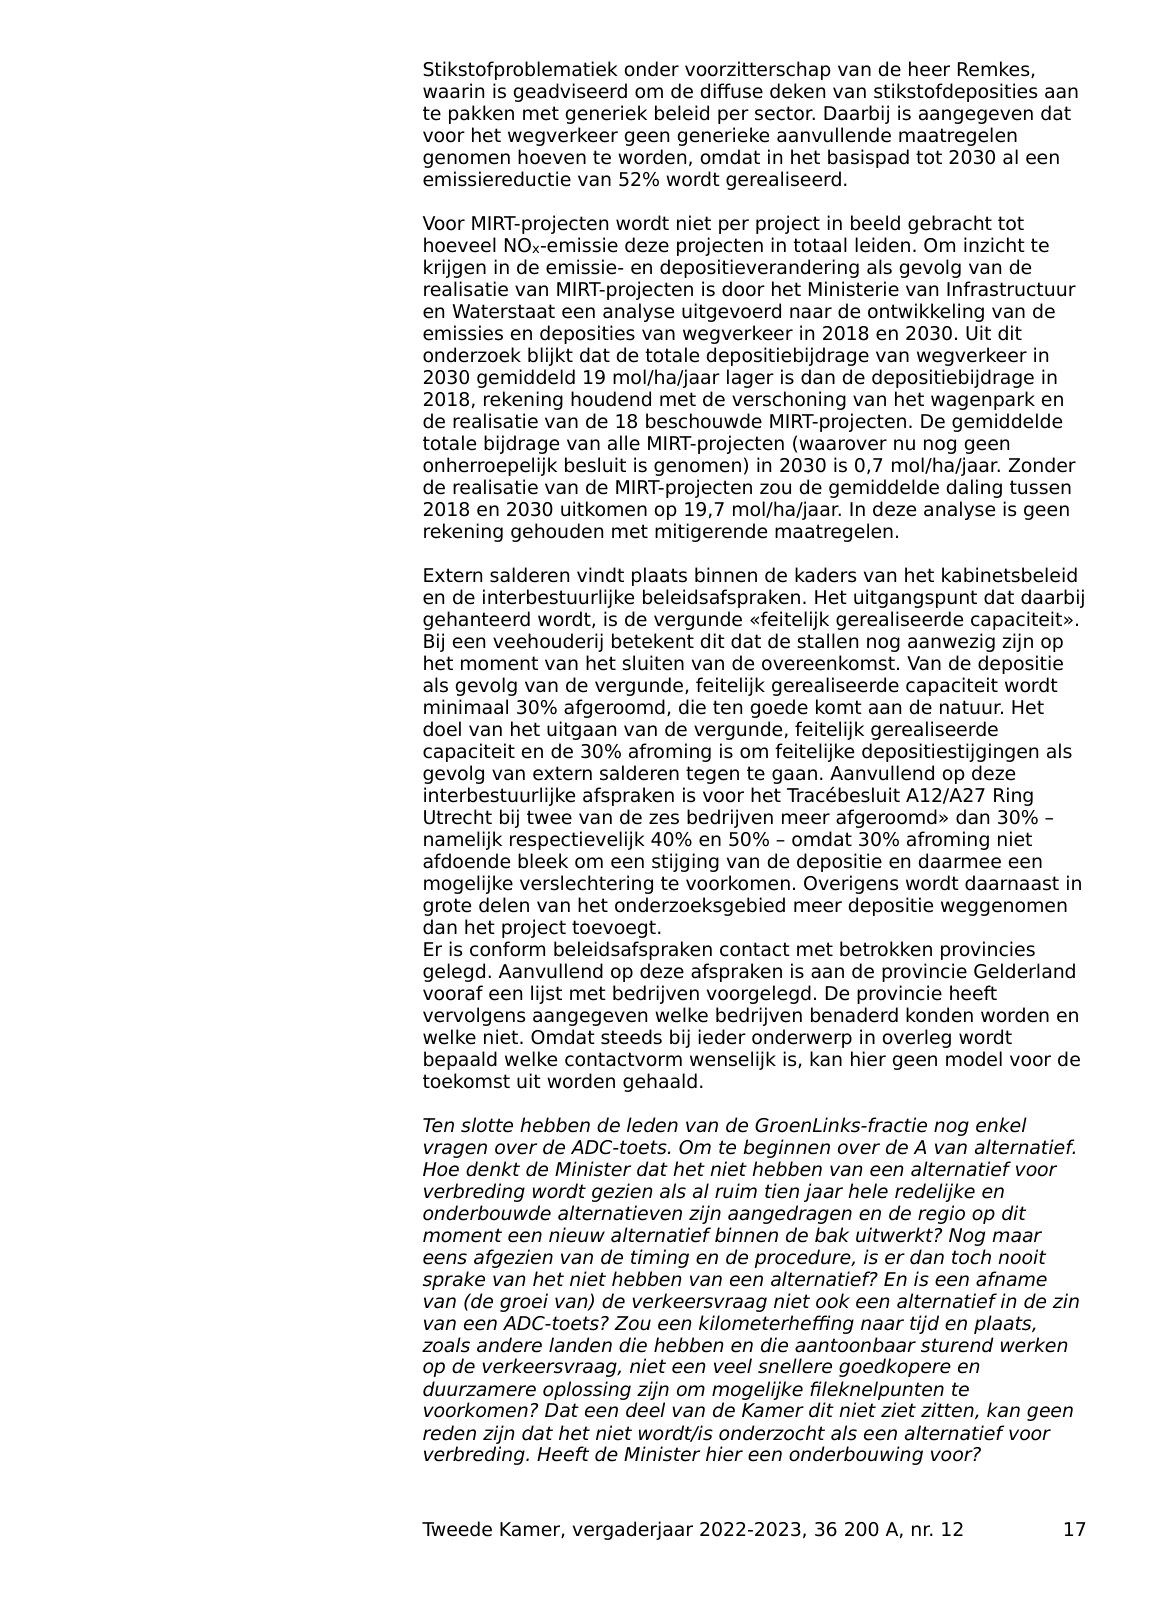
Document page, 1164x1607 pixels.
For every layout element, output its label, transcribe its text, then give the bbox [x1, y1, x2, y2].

text Ten slotte hebben de leden van de GroenLinks-fractie nog enkel vragen over de ADC-toets. Om te beginnen over de A van alternatief. Hoe denkt de Minister dat het niet hebben van een alternatief voor verbreding wordt gezien als al ruim tien jaar hele redelijke en onderbouwde alternatieven zijn aangedragen en de regio op dit moment een nieuw alternatief binnen de bak uitwerkt? Nog maar eens afgezien van de timing en de procedure, is er dan toch nooit sprake van het niet hebben van een alternatief? En is een afname van (de groei van) de verkeersvraag niet ook een alternatief in de zin van een ADC-toets? Zou een kilometerheffing naar tijd en plaats, zoals andere landen die hebben en die aantoonbaar sturend werken op de verkeersvraag, niet een veel snellere goedkopere en duurzamere oplossing zijn om mogelijke fileknelpunten te voorkomen? Dat een deel van de Kamer dit niet ziet zitten, kan geen reden zijn dat het niet wordt/is onderzocht als een alternatief voor verbreding. Heeft de Minister hier een onderbouwing voor? [422, 1115, 1087, 1466]
text Stikstofproblematiek onder voorzitterschap van de heer Remkes, waarin is geadviseerd om de diffuse deken van stikstofdeposities aan te pakken met generiek beleid per sector. Daarbij is aangegeven dat voor het wegverkeer geen generieke aanvullende maatregelen genomen hoeven te worden, omdat in het basispad tot 2030 al een emissiereductie van 52% wordt gerealiseerd. [422, 59, 1087, 191]
text Extern salderen vindt plaats binnen de kaders van het kabinetsbeleid en de interbestuurlijke beleidsafspraken. Het uitgangspunt dat daarbij gehanteerd wordt, is de vergunde «feitelijk gerealiseerde capaciteit». Bij een veehouderij betekent dit dat de stallen nog aanwezig zijn op het moment van het sluiten van de overeenkomst. Van de depositie als gevolg van de vergunde, feitelijk gerealiseerde capaciteit wordt minimaal 30% afgeroomd, die ten goede komt aan de natuur. Het doel van het uitgaan van de vergunde, feitelijk gerealiseerde capaciteit en de 30% afroming is om feitelijke depositiestijgingen als gevolg van extern salderen tegen te gaan. Aanvullend op deze interbestuurlijke afspraken is voor het Tracébesluit A12/A27 Ring Utrecht bij twee van de zes bedrijven meer afgeroomd» dan 30% – namelijk respectievelijk 40% en 50% – omdat 30% afroming niet afdoende bleek om een stijging van de depositie en daarmee een mogelijke verslechtering te voorkomen. Overigens wordt daarnaast in grote delen van het onderzoeksgebied meer depositie weggenomen dan het project toevoegt. [422, 565, 1087, 939]
text Er is conform beleidsafspraken contact met betrokken provincies gelegd. Aanvullend op deze afspraken is aan de provincie Gelderland vooraf een lijst met bedrijven voorgelegd. De provincie heeft vervolgens aangegeven welke bedrijven benaderd konden worden en welke niet. Omdat steeds bij ieder onderwerp in overleg wordt bepaald welke contactvorm wenselijk is, kan hier geen model voor de toekomst uit worden gehaald. [422, 939, 1087, 1092]
text Voor MIRT-projecten wordt niet per project in beeld gebracht tot hoeveel NOx-emissie deze projecten in totaal leiden. Om inzicht te krijgen in de emissie- en depositieverandering als gevolg van de realisatie van MIRT-projecten is door het Ministerie van Infrastructuur en Waterstaat een analyse uitgevoerd naar de ontwikkeling van de emissies en deposities van wegverkeer in 2018 en 2030. Uit dit onderzoek blijkt dat de totale depositiebijdrage van wegverkeer in 2030 gemiddeld 19 mol/ha/jaar lager is dan de depositiebijdrage in 2018, rekening houdend met de verschoning van het wagenpark en de realisatie van de 18 beschouwde MIRT-projecten. De gemiddelde totale bijdrage van alle MIRT-projecten (waarover nu nog geen onherroepelijk besluit is genomen) in 2030 is 0,7 mol/ha/jaar. Zonder de realisatie van de MIRT-projecten zou de gemiddelde daling tussen 2018 en 2030 uitkomen op 19,7 mol/ha/jaar. In deze analyse is geen rekening gehouden met mitigerende maatregelen. [422, 213, 1087, 543]
